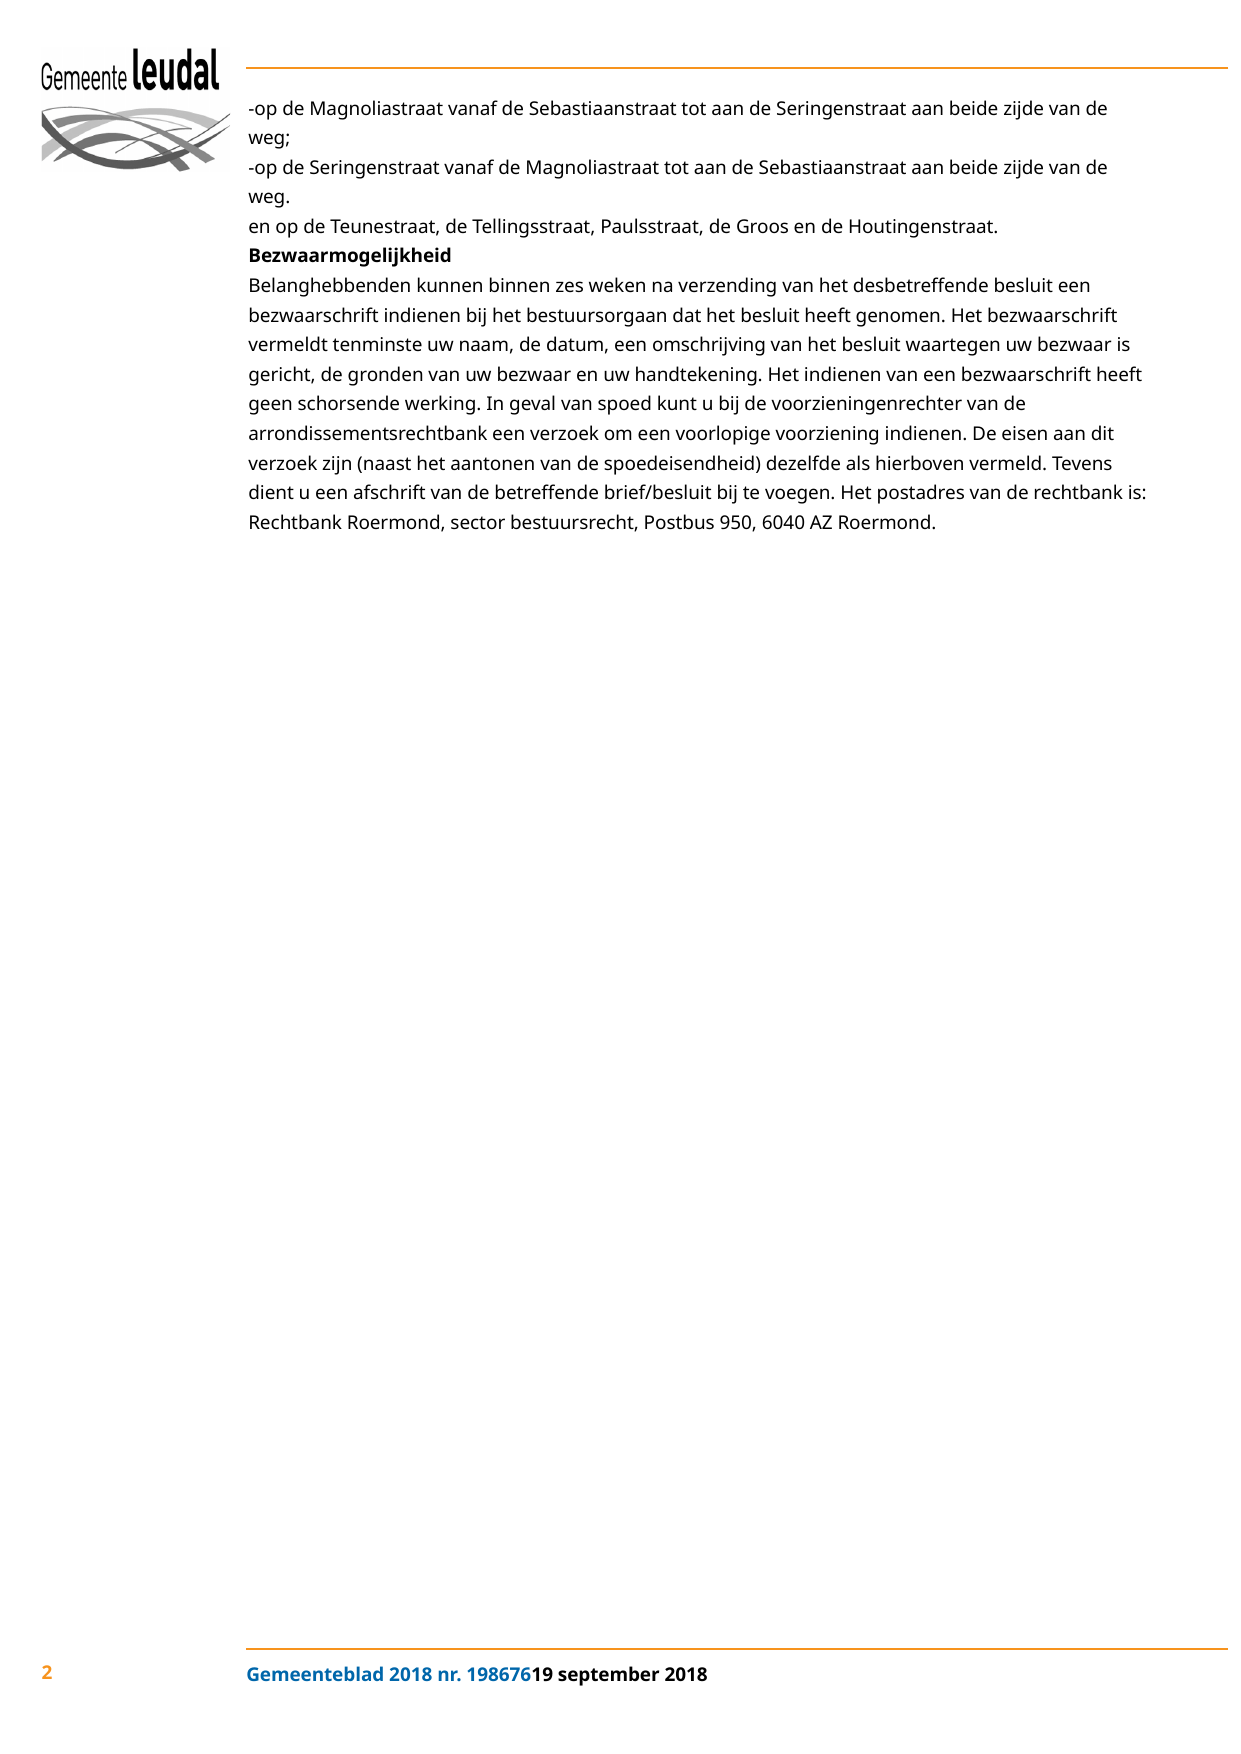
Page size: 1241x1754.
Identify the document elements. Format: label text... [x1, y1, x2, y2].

text Bezwaarmogelijkheid [248, 243, 1152, 268]
text Belanghebbenden kunnen binnen zes weken na verzending van het desbetreffende besluit een bezwaarschrift indienen bij het bestuursorgaan dat het besluit heeft genomen. Het bezwaarschrift vermeldt tenminste uw naam, de datum, een omschrijving van het besluit waartegen uw bezwaar is gericht, de gronden van uw bezwaar en uw handtekening. Het indienen van een bezwaarschrift heeft geen schorsende werking. In geval van spoed kunt u bij de voorzieningenrechter van de arrondissementsrechtbank een verzoek om een voorlopige voorziening indienen. De eisen aan dit verzoek zijn (naast het aantonen van de spoedeisendheid) dezelfde als hierboven vermeld. Tevens dient u een afschrift van de betreffende brief/besluit bij te voegen. Het postadres van de rechtbank is: Rechtbank Roermond, sector bestuursrecht, Postbus 950, 6040 AZ Roermond. [248, 272, 1152, 535]
text -op de Seringenstraat vanaf de Magnoliastraat tot aan de Sebastiaanstraat aan beide zijde van de weg. [248, 154, 1152, 209]
text -op de Magnoliastraat vanaf de Sebastiaanstraat tot aan de Seringenstraat aan beide zijde van de weg; [248, 95, 1152, 150]
text en op de Teunestraat, de Tellingsstraat, Paulsstraat, de Groos en de Houtingenstraat. [248, 213, 1152, 239]
picture [41, 47, 231, 172]
